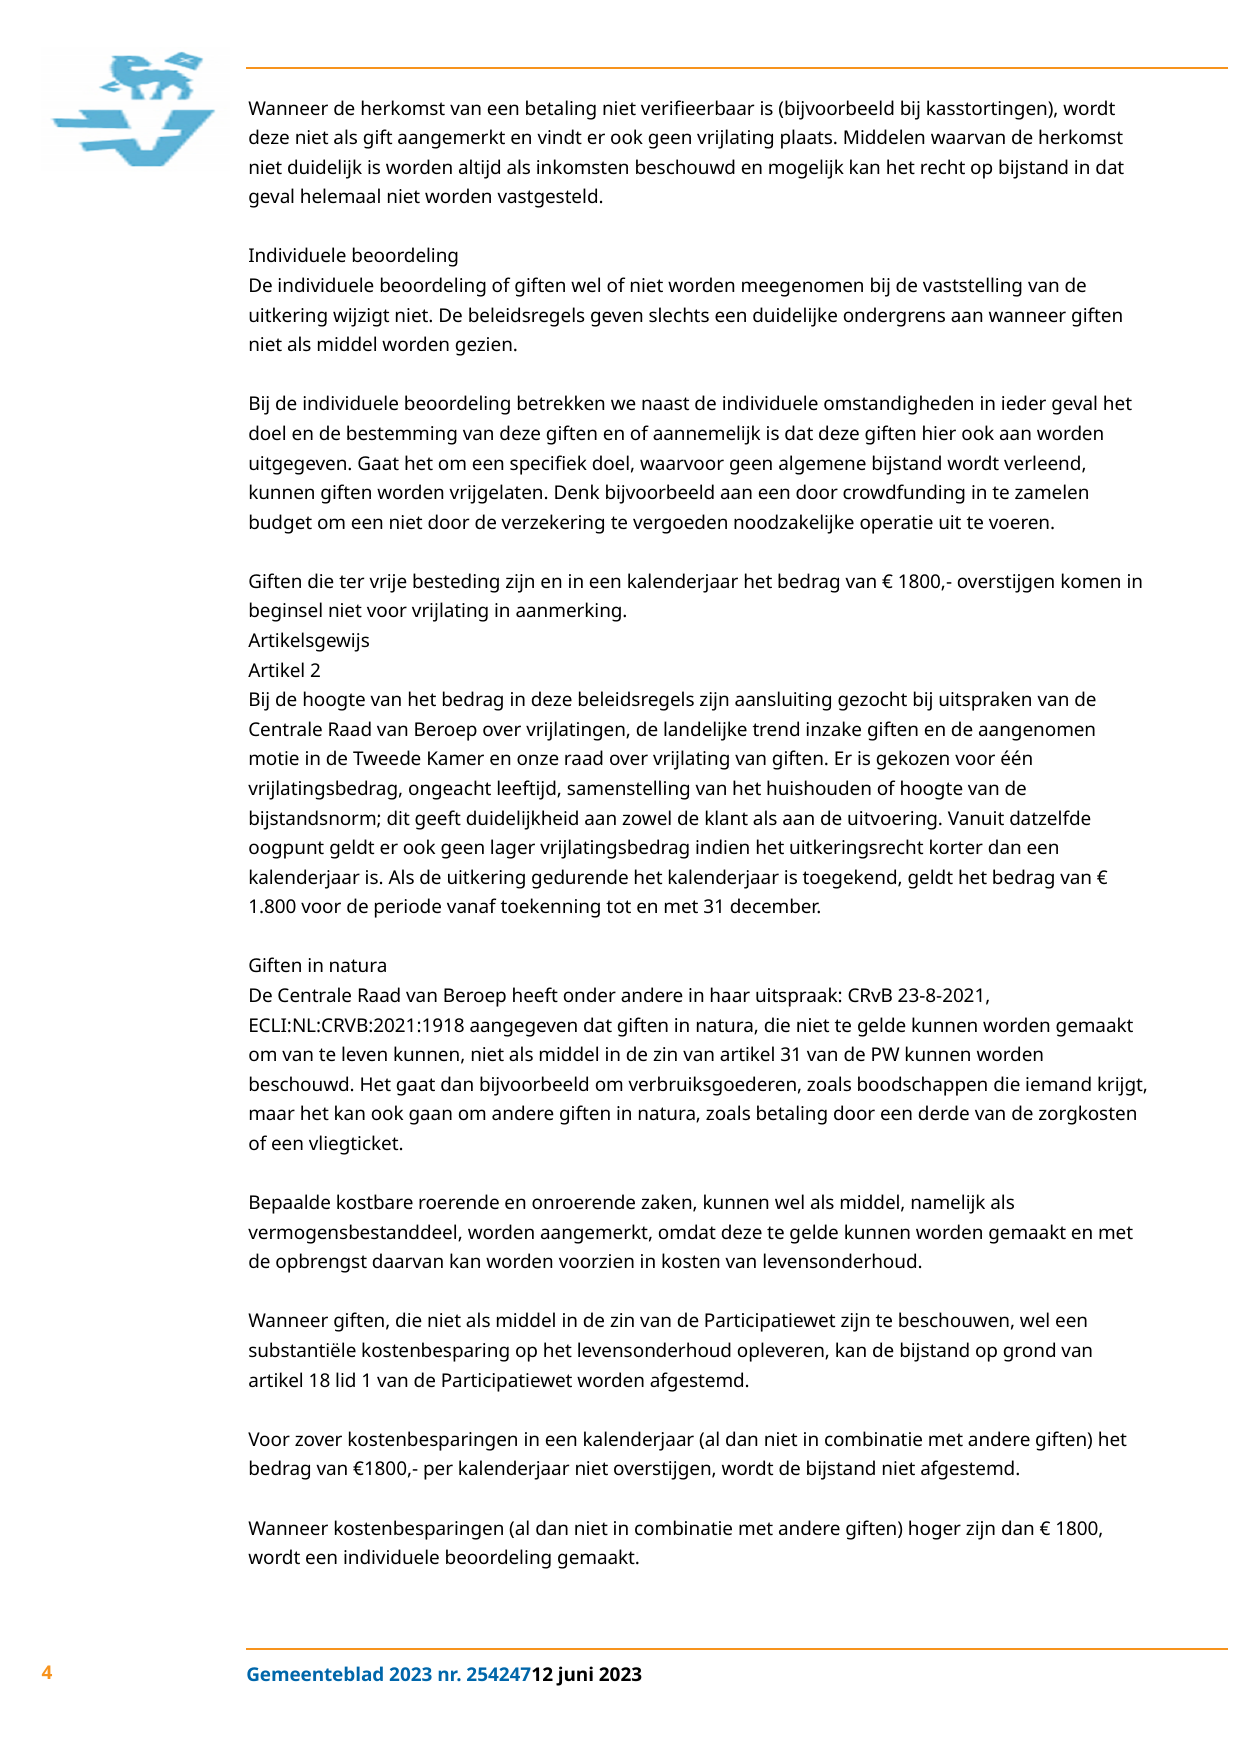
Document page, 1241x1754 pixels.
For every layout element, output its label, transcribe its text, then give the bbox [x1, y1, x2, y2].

text Giften die ter vrije besteding zijn en in een kalenderjaar het bedrag van € 1800,- overstijgen komen in beginsel niet voor vrijlating in aanmerking. [248, 568, 1152, 623]
text Artikelsgewijs [248, 627, 1152, 653]
text Wanneer giften, die niet als middel in de zin van de Participatiewet zijn te beschouwen, wel een substantiële kostenbesparing op het levensonderhoud opleveren, kan de bijstand op grond van artikel 18 lid 1 van de Participatiewet worden afgestemd. [248, 1308, 1152, 1393]
text Giften in natura [248, 953, 1152, 978]
text Bij de hoogte van het bedrag in deze beleidsregels zijn aansluiting gezocht bij uitspraken van de Centrale Raad van Beroep over vrijlatingen, de landelijke trend inzake giften en de aangenomen motie in de Tweede Kamer en onze raad over vrijlating van giften. Er is gekozen voor één vrijlatingsbedrag, ongeacht leeftijd, samenstelling van het huishouden of hoogte van de bijstandsnorm; dit geeft duidelijkheid aan zowel de klant als aan de uitvoering. Vanuit datzelfde oogpunt geldt er ook geen lager vrijlatingsbedrag indien het uitkeringsrecht korter dan een kalenderjaar is. Als de uitkering gedurende het kalenderjaar is toegekend, geldt het bedrag van € 1.800 voor de periode vanaf toekenning tot en met 31 december. [248, 686, 1152, 919]
text De individuele beoordeling of giften wel of niet worden meegenomen bij de vaststelling van de uitkering wijzigt niet. De beleidsregels geven slechts een duidelijke ondergrens aan wanneer giften niet als middel worden gezien. [248, 272, 1152, 357]
picture [41, 47, 231, 172]
text Individuele beoordeling [248, 243, 1152, 268]
text Artikel 2 [248, 657, 1152, 683]
text Bij de individuele beoordeling betrekken we naast de individuele omstandigheden in ieder geval het doel en de bestemming van deze giften en of aannemelijk is dat deze giften hier ook aan worden uitgegeven. Gaat het om een specifiek doel, waarvoor geen algemene bijstand wordt verleend, kunnen giften worden vrijgelaten. Denk bijvoorbeeld aan een door crowdfunding in te zamelen budget om een niet door de verzekering te vergoeden noodzakelijke operatie uit te voeren. [248, 391, 1152, 535]
text Wanneer de herkomst van een betaling niet verifieerbaar is (bijvoorbeeld bij kasstortingen), wordt deze niet als gift aangemerkt en vindt er ook geen vrijlating plaats. Middelen waarvan de herkomst niet duidelijk is worden altijd als inkomsten beschouwd en mogelijk kan het recht op bijstand in dat geval helemaal niet worden vastgesteld. [248, 95, 1152, 209]
text Bepaalde kostbare roerende en onroerende zaken, kunnen wel als middel, namelijk als vermogensbestanddeel, worden aangemerkt, omdat deze te gelde kunnen worden gemaakt en met de opbrengst daarvan kan worden voorzien in kosten van levensonderhoud. [248, 1189, 1152, 1274]
text Wanneer kostenbesparingen (al dan niet in combinatie met andere giften) hoger zijn dan € 1800, wordt een individuele beoordeling gemaakt. [248, 1515, 1152, 1570]
text Voor zover kostenbesparingen in een kalenderjaar (al dan niet in combinatie met andere giften) het bedrag van €1800,- per kalenderjaar niet overstijgen, wordt de bijstand niet afgestemd. [248, 1426, 1152, 1481]
text De Centrale Raad van Beroep heeft onder andere in haar uitspraak: CRvB 23-8-2021, ECLI:NL:CRVB:2021:1918 aangegeven dat giften in natura, die niet te gelde kunnen worden gemaakt om van te leven kunnen, niet als middel in de zin van artikel 31 van de PW kunnen worden beschouwd. Het gaat dan bijvoorbeeld om verbruiksgoederen, zoals boodschappen die iemand krijgt, maar het kan ook gaan om andere giften in natura, zoals betaling door een derde van de zorgkosten of een vliegticket. [248, 982, 1152, 1156]
